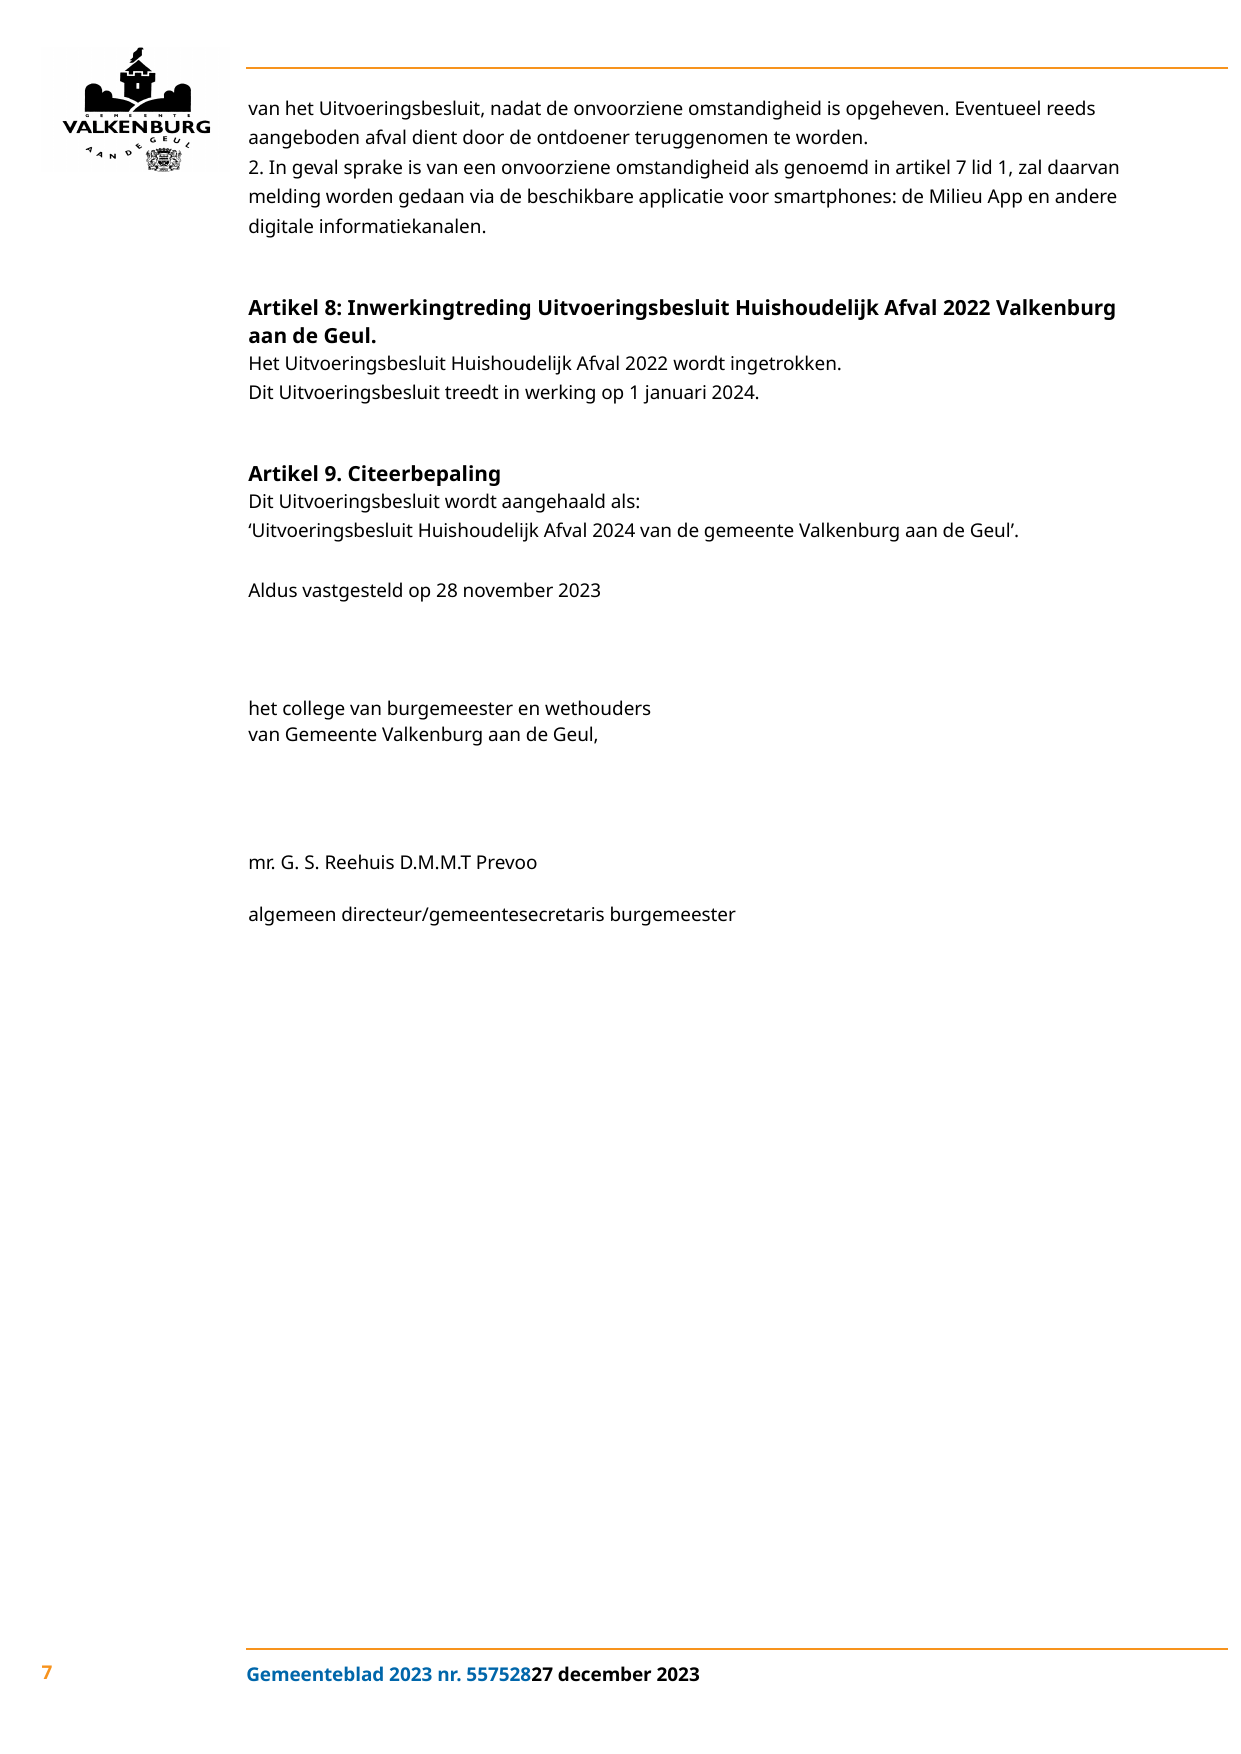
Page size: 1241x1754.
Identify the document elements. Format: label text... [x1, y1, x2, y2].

text Aldus vastgesteld op 28 november 2023 [248, 577, 1152, 602]
picture [41, 47, 231, 172]
text 2. In geval sprake is van een onvoorziene omstandigheid als genoemd in artikel 7 lid 1, zal daarvan melding worden gedaan via de beschikbare applicatie voor smartphones: de Milieu App en andere digitale informatiekanalen. [248, 154, 1152, 239]
text algemeen directeur/gemeentesecretaris burgemeester [248, 901, 1152, 927]
text ‘Uitvoeringsbesluit Huishoudelijk Afval 2024 van de gemeente Valkenburg aan de Geul’. [248, 518, 1152, 543]
text Het Uitvoeringsbesluit Huishoudelijk Afval 2022 wordt ingetrokken. [248, 350, 1152, 376]
text Artikel 8: Inwerkingtreding Uitvoeringsbesluit Huishoudelijk Afval 2022 Valkenburg aan de Geul. [248, 293, 1152, 350]
text mr. G. S. Reehuis D.M.M.T Prevoo [248, 849, 1152, 875]
text van Gemeente Valkenburg aan de Geul, [248, 721, 1152, 747]
text Dit Uitvoeringsbesluit treedt in werking op 1 januari 2024. [248, 379, 1152, 405]
text het college van burgemeester en wethouders [248, 695, 1152, 721]
text van het Uitvoeringsbesluit, nadat de onvoorziene omstandigheid is opgeheven. Eventueel reeds aangeboden afval dient door de ontdoener teruggenomen te worden. [248, 95, 1152, 150]
text Artikel 9. Citeerbepaling [248, 459, 1152, 488]
text Dit Uitvoeringsbesluit wordt aangehaald als: [248, 488, 1152, 514]
